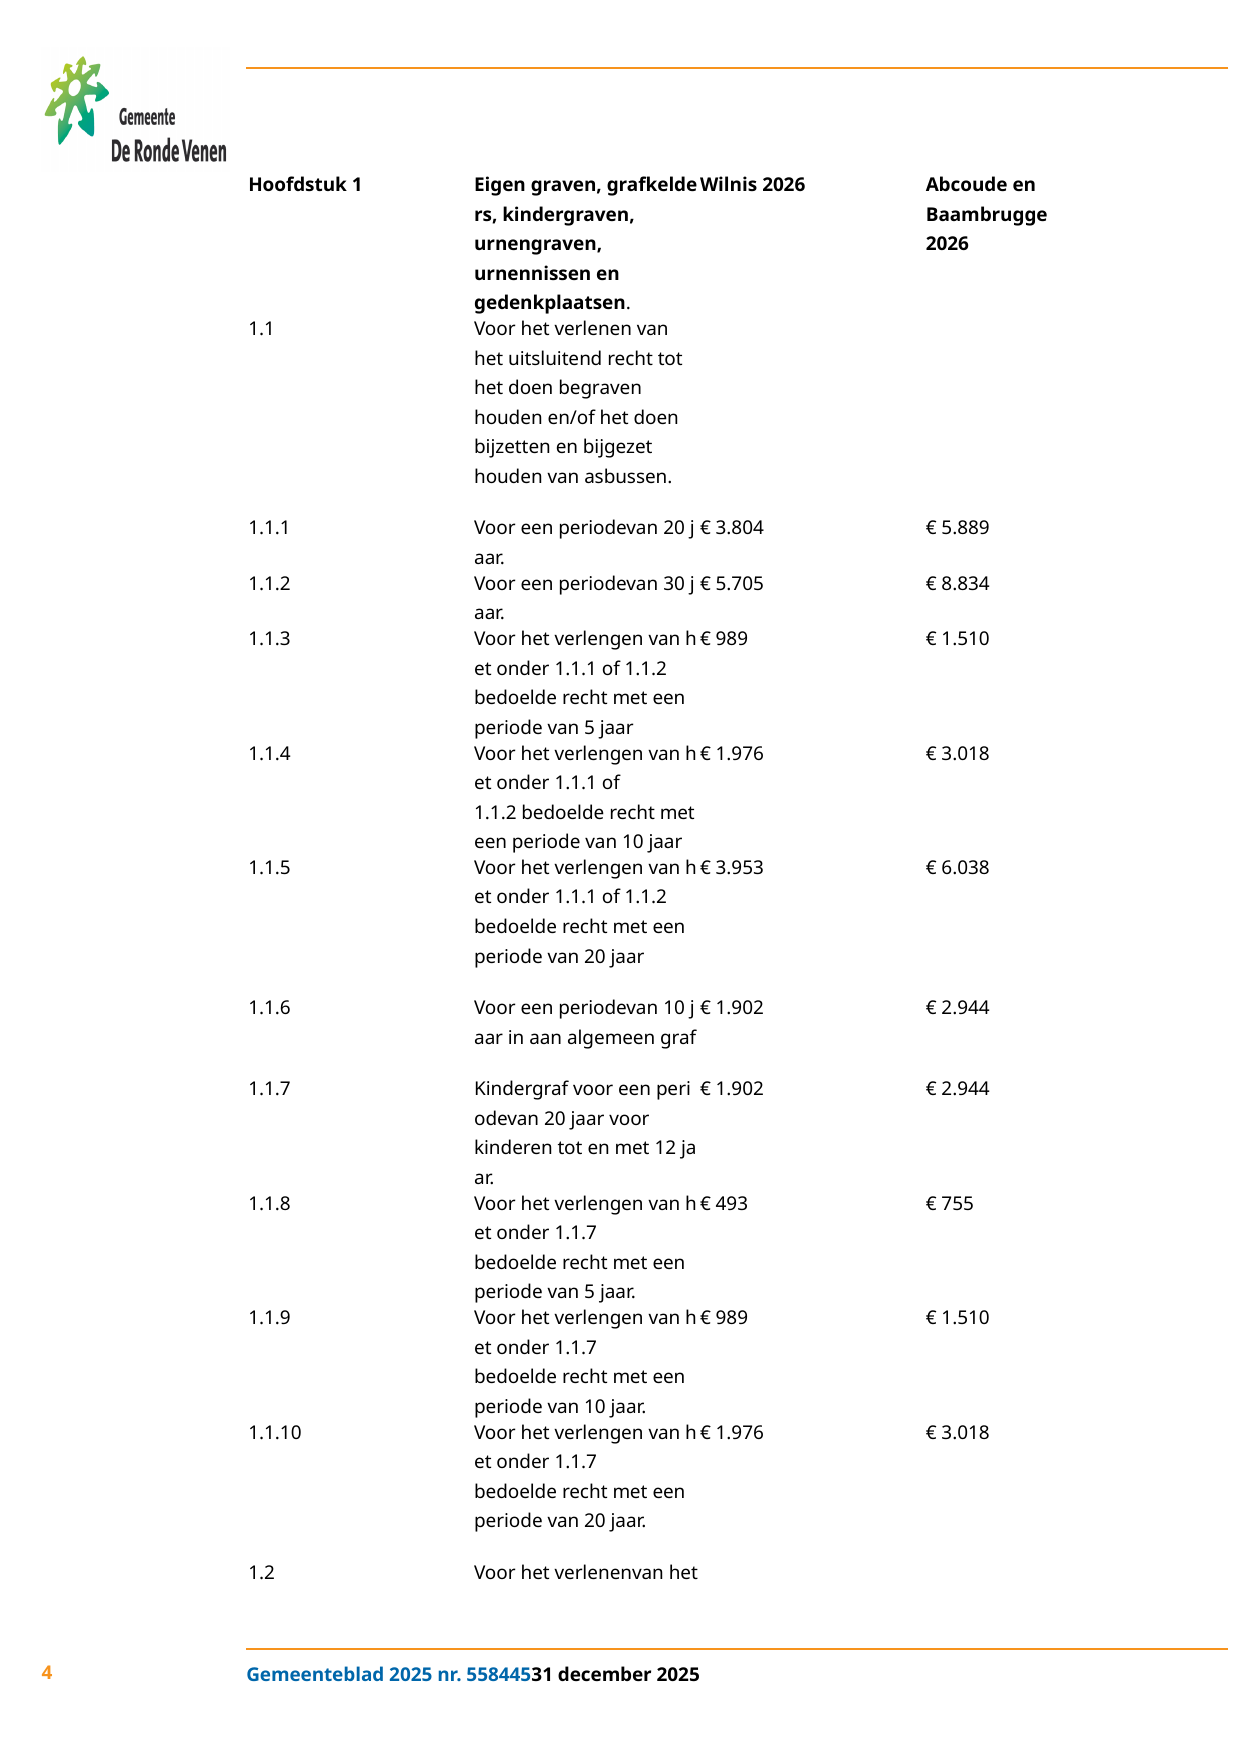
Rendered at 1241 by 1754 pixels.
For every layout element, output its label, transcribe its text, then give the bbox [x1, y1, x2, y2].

table_cell [474, 489, 700, 514]
table_cell 1.1.4 [248, 740, 474, 854]
table_cell [926, 489, 1152, 514]
table_cell € 5.705 [700, 570, 926, 625]
table_cell [700, 1050, 926, 1075]
table_cell Voor een periodevan 30 jaar. [474, 570, 700, 625]
table_cell Voor het verlenenvan het [474, 1559, 700, 1585]
table_cell € 1.976 [700, 1419, 926, 1533]
table_cell [248, 969, 474, 994]
table_cell Voor een periodevan 20 jaar. [474, 515, 700, 570]
table_header Eigen graven, grafkelders, kindergraven, urnengraven, urnennissen en gedenkplaatsen. [474, 171, 700, 315]
table_cell [926, 1533, 1152, 1559]
table_cell [700, 1533, 926, 1559]
table_cell [248, 1050, 474, 1075]
table_cell € 5.889 [926, 515, 1152, 570]
table_cell Kindergraf voor een periodevan 20 jaar voor kinderen tot en met 12 jaar. [474, 1075, 700, 1190]
table_cell Voor het verlengen van het onder 1.1.7 bedoelde recht met een periode van 20 jaar. [474, 1419, 700, 1533]
table_cell € 3.018 [926, 740, 1152, 854]
table_cell Voor een periodevan 10 jaar in aan algemeen graf [474, 994, 700, 1050]
table_cell € 1.510 [926, 1304, 1152, 1419]
table_cell 1.1.10 [248, 1419, 474, 1533]
table_cell € 3.018 [926, 1419, 1152, 1533]
table_cell € 1.510 [926, 625, 1152, 740]
table_cell € 3.804 [700, 515, 926, 570]
table_cell [700, 969, 926, 994]
table_cell [474, 1533, 700, 1559]
table_cell Voor het verlengen van het onder 1.1.1 of 1.1.2 bedoelde recht met een periode van 20 jaar [474, 854, 700, 969]
table_cell [248, 489, 474, 514]
table_cell [926, 315, 1152, 489]
table_cell € 1.902 [700, 994, 926, 1050]
table_cell [700, 489, 926, 514]
picture [41, 47, 231, 172]
table_cell € 755 [926, 1190, 1152, 1304]
table_cell 1.1.2 [248, 570, 474, 625]
table_cell € 989 [700, 625, 926, 740]
table_cell € 6.038 [926, 854, 1152, 969]
table_cell € 493 [700, 1190, 926, 1304]
table_cell [474, 1050, 700, 1075]
table_cell [700, 1559, 926, 1585]
table_cell Voor het verlengen van het onder 1.1.7 bedoelde recht met een periode van 10 jaar. [474, 1304, 700, 1419]
table_header Hoofdstuk 1 [248, 171, 474, 315]
table_cell 1.1.6 [248, 994, 474, 1050]
table_cell 1.1.1 [248, 515, 474, 570]
table_cell € 1.976 [700, 740, 926, 854]
table_cell € 8.834 [926, 570, 1152, 625]
table_cell [474, 969, 700, 994]
table_cell Voor het verlenen van het uitsluitend recht tot het doen begraven houden en/of het doen bijzetten en bijgezet houden van asbussen. [474, 315, 700, 489]
table_cell 1.1.7 [248, 1075, 474, 1190]
table_cell [700, 315, 926, 489]
table_cell € 2.944 [926, 1075, 1152, 1190]
table_cell € 989 [700, 1304, 926, 1419]
table_cell 1.1.9 [248, 1304, 474, 1419]
table_cell 1.2 [248, 1559, 474, 1585]
table_cell 1.1.3 [248, 625, 474, 740]
table_cell [926, 1559, 1152, 1585]
table_cell Voor het verlengen van het onder 1.1.7 bedoelde recht met een periode van 5 jaar. [474, 1190, 700, 1304]
table_header Wilnis 2026 [700, 171, 926, 315]
table_cell € 1.902 [700, 1075, 926, 1190]
table_cell [926, 969, 1152, 994]
table_cell € 2.944 [926, 994, 1152, 1050]
table_header Abcoude en Baambrugge 2026 [926, 171, 1152, 315]
table_cell [248, 1533, 474, 1559]
table_cell € 3.953 [700, 854, 926, 969]
table_cell 1.1.8 [248, 1190, 474, 1304]
table_cell Voor het verlengen van het onder 1.1.1 of 1.1.2 bedoelde recht met een periode van 5 jaar [474, 625, 700, 740]
table_cell [926, 1050, 1152, 1075]
table_cell Voor het verlengen van het onder 1.1.1 of 1.1.2 bedoelde recht met een periode van 10 jaar [474, 740, 700, 854]
table_cell 1.1 [248, 315, 474, 489]
table_cell 1.1.5 [248, 854, 474, 969]
